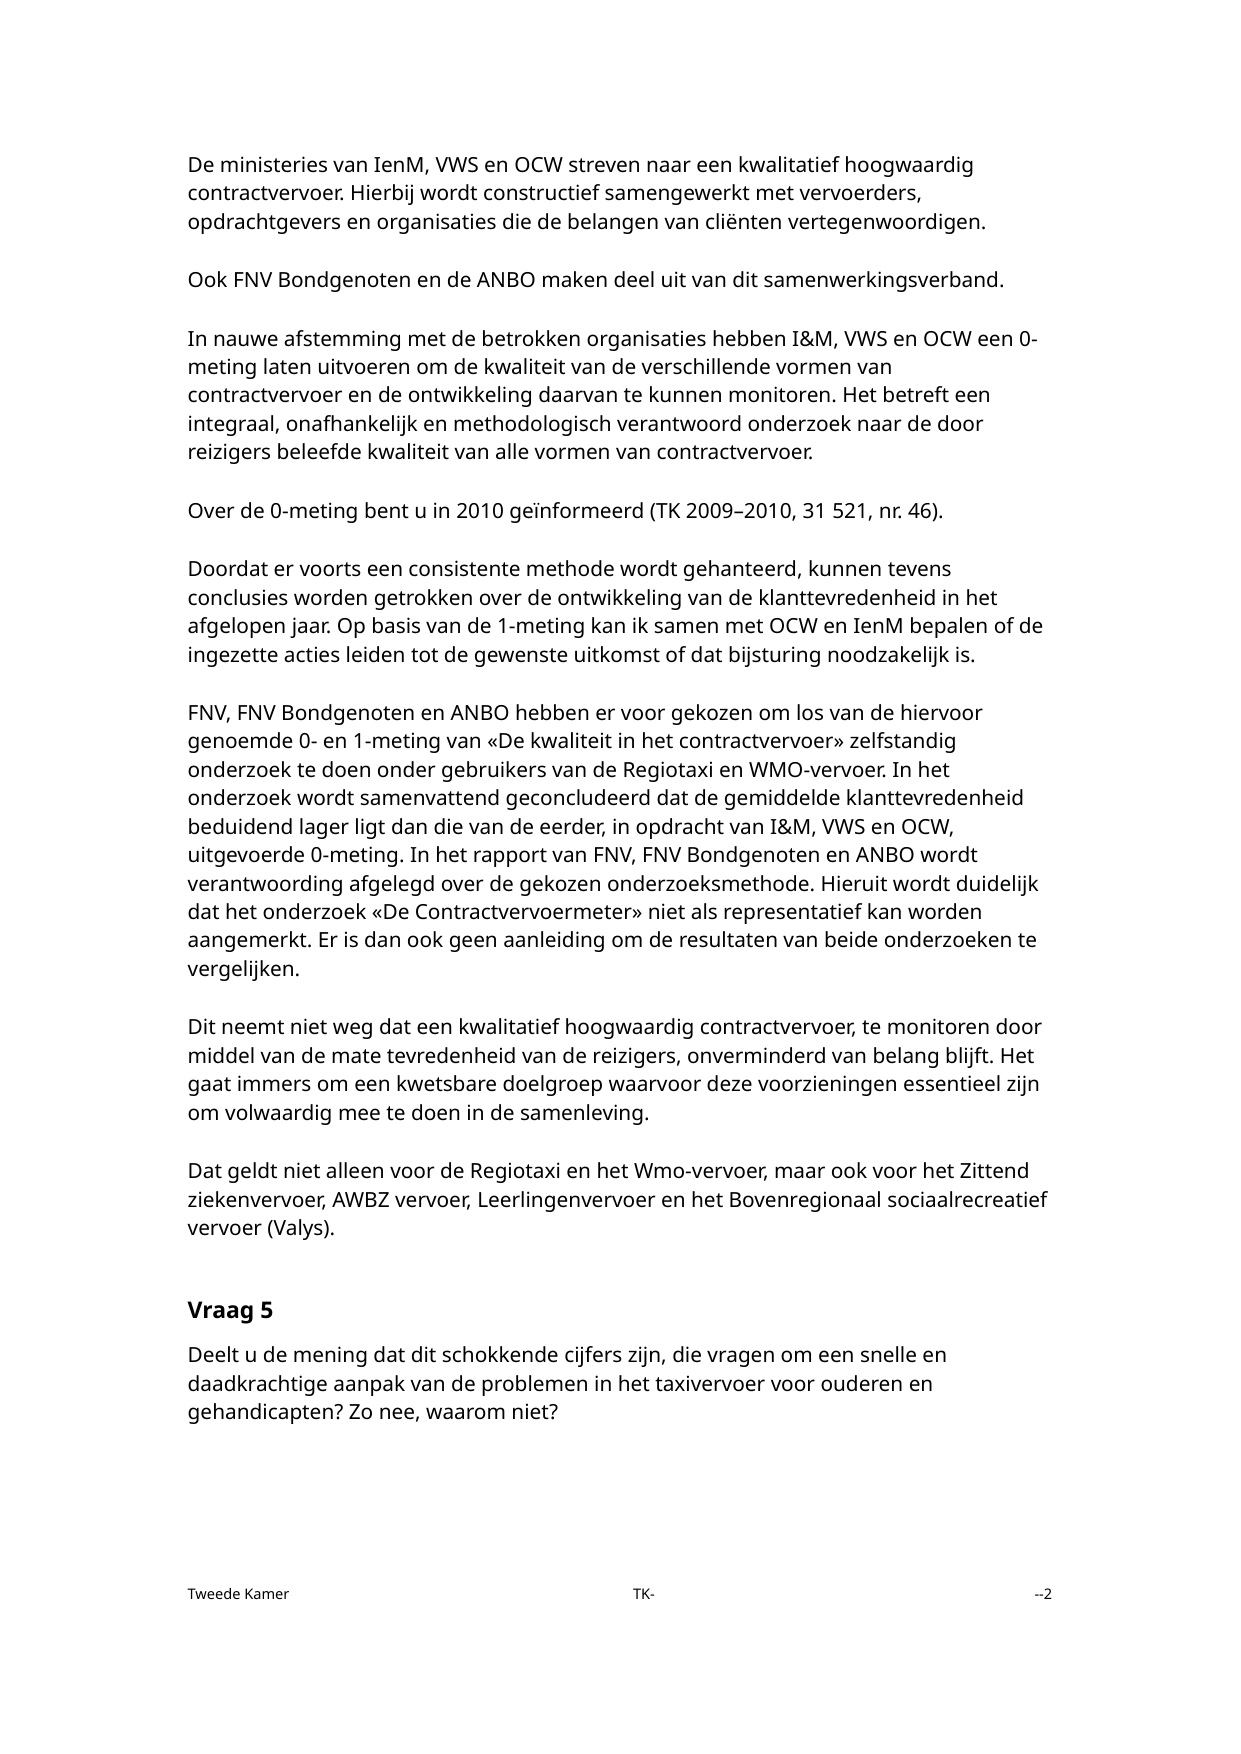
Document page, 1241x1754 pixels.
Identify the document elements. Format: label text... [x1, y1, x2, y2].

text FNV, FNV Bondgenoten en ANBO hebben er voor gekozen om los van de hiervoor genoemde 0- en 1-meting van «De kwaliteit in het contractvervoer» zelfstandig onderzoek te doen onder gebruikers van de Regiotaxi en WMO-vervoer. In het onderzoek wordt samenvattend geconcludeerd dat de gemiddelde klanttevredenheid beduidend lager ligt dan die van de eerder, in opdracht van I&M, VWS en OCW, uitgevoerde 0-meting. In het rapport van FNV, FNV Bondgenoten en ANBO wordt verantwoording afgelegd over de gekozen onderzoeksmethode. Hieruit wordt duidelijk dat het onderzoek «De Contractvervoermeter» niet als representatief kan worden aangemerkt. Er is dan ook geen aanleiding om de resultaten van beide onderzoeken te vergelijken. [187, 698, 1053, 982]
text Doordat er voorts een consistente methode wordt gehanteerd, kunnen tevens conclusies worden getrokken over de ontwikkeling van de klanttevredenheid in het afgelopen jaar. Op basis van de 1-meting kan ik samen met OCW en IenM bepalen of de ingezette acties leiden tot de gewenste uitkomst of dat bijsturing noodzakelijk is. [187, 554, 1053, 668]
text Over de 0-meting bent u in 2010 geïnformeerd (TK 2009–2010, 31 521, nr. 46). [187, 496, 1053, 524]
text Dat geldt niet alleen voor de Regiotaxi en het Wmo-vervoer, maar ook voor het Zittend ziekenvervoer, AWBZ vervoer, Leerlingenvervoer en het Bovenregionaal sociaalrecreatief vervoer (Valys). [187, 1156, 1053, 1242]
subtitle Vraag 5 [187, 1294, 1053, 1325]
text Deelt u de mening dat dit schokkende cijfers zijn, die vragen om een snelle en daadkrachtige aanpak van de problemen in het taxivervoer voor ouderen en gehandicapten? Zo nee, waarom niet? [187, 1340, 1053, 1426]
text In nauwe afstemming met de betrokken organisaties hebben I&M, VWS en OCW een 0-meting laten uitvoeren om de kwaliteit van de verschillende vormen van contractvervoer en de ontwikkeling daarvan te kunnen monitoren. Het betreft een integraal, onafhankelijk en methodologisch verantwoord onderzoek naar de door reizigers beleefde kwaliteit van alle vormen van contractvervoer. [187, 324, 1053, 466]
text De ministeries van IenM, VWS en OCW streven naar een kwalitatief hoogwaardig contractvervoer. Hierbij wordt constructief samengewerkt met vervoerders, opdrachtgevers en organisaties die de belangen van cliënten vertegenwoordigen. [187, 150, 1053, 235]
text Dit neemt niet weg dat een kwalitatief hoogwaardig contractvervoer, te monitoren door middel van de mate tevredenheid van de reizigers, onverminderd van belang blijft. Het gaat immers om een kwetsbare doelgroep waarvoor deze voorzieningen essentieel zijn om volwaardig mee te doen in de samenleving. [187, 1012, 1053, 1126]
text Ook FNV Bondgenoten en de ANBO maken deel uit van dit samenwerkingsverband. [187, 265, 1053, 294]
